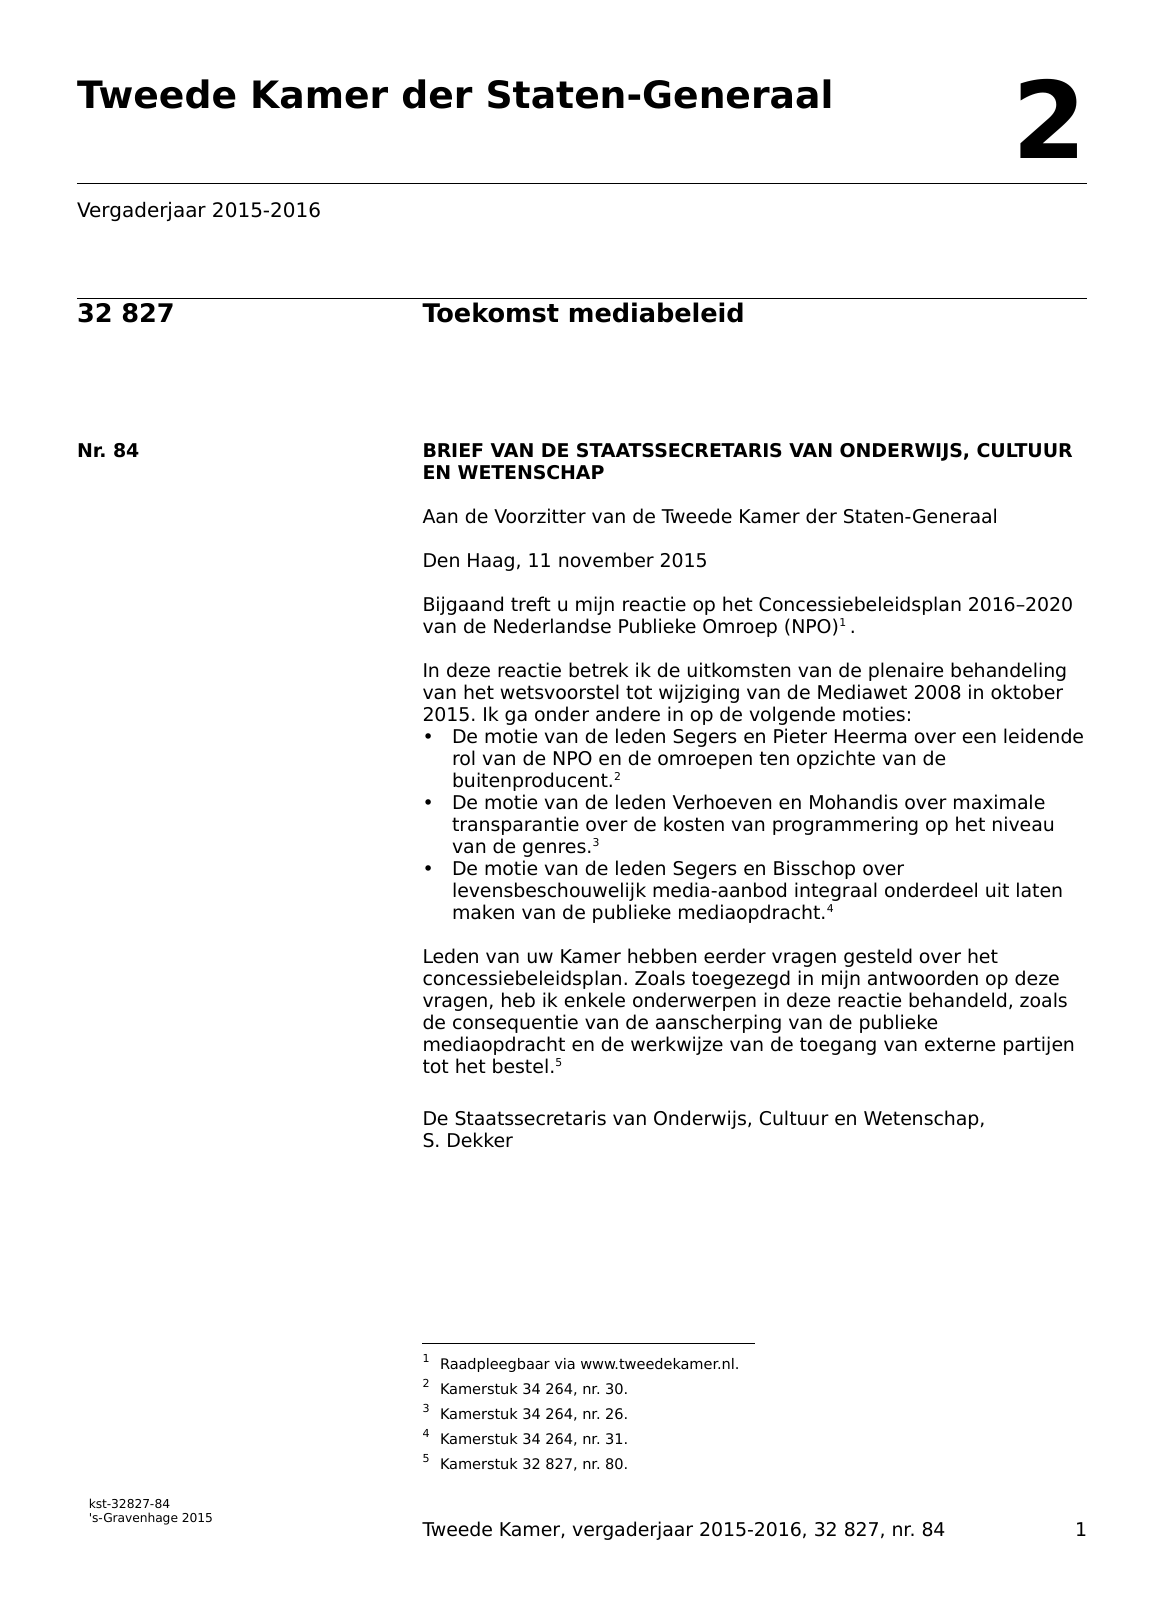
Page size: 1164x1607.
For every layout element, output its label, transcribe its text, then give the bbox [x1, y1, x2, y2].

table_header Tweede Kamer der Staten-Generaal [77, 59, 886, 183]
text Kamerstuk 34 264, nr. 30. [422, 1377, 1087, 1399]
text Bijgaand treft u mijn reactie op het Concessiebeleidsplan 2016–2020 van de Nederlandse Publieke Omroep (NPO). [422, 594, 1087, 638]
text kst-32827-84 [88, 1497, 323, 1511]
text 's-Gravenhage 2015 [88, 1511, 323, 1525]
text • De motie van de leden Segers en Bisschop over levensbeschouwelijk media-aanbod integraal onderdeel uit laten maken van de publieke mediaopdracht. [422, 858, 1087, 924]
text Leden van uw Kamer hebben eerder vragen gesteld over het concessiebeleidsplan. Zoals toegezegd in mijn antwoorden op deze vragen, heb ik enkele onderwerpen in deze reactie behandeld, zoals de consequentie van de aanscherping van de publieke mediaopdracht en de werkwijze van de toegang van externe partijen tot het bestel. [422, 946, 1087, 1078]
text Kamerstuk 34 264, nr. 26. [422, 1402, 1087, 1424]
text Kamerstuk 32 827, nr. 80. [422, 1452, 1087, 1474]
table_header 2 [886, 59, 1087, 183]
text Aan de Voorzitter van de Tweede Kamer der Staten-Generaal [422, 506, 1087, 528]
text Den Haag, 11 november 2015 [422, 550, 1087, 572]
text Raadpleegbaar via www.tweedekamer.nl. [422, 1352, 1087, 1374]
text In deze reactie betrek ik de uitkomsten van de plenaire behandeling van het wetsvoorstel tot wijziging van de Mediawet 2008 in oktober 2015. Ik ga onder andere in op de volgende moties: [422, 660, 1087, 726]
subtitle 32 827 Toekomst mediabeleid [77, 299, 1087, 329]
text • De motie van de leden Segers en Pieter Heerma over een leidende rol van de NPO en de omroepen ten opzichte van de buitenproducent. [422, 726, 1087, 792]
subtitle Nr. 84 BRIEF VAN DE STAATSSECRETARIS VAN ONDERWIJS, CULTUUR EN WETENSCHAP [77, 440, 1087, 484]
text De Staatssecretaris van Onderwijs, Cultuur en Wetenschap, S. Dekker [422, 1108, 1087, 1152]
text Kamerstuk 34 264, nr. 31. [422, 1427, 1087, 1449]
table_cell Vergaderjaar 2015-2016 [77, 184, 1087, 298]
text • De motie van de leden Verhoeven en Mohandis over maximale transparantie over de kosten van programmering op het niveau van de genres. [422, 792, 1087, 858]
